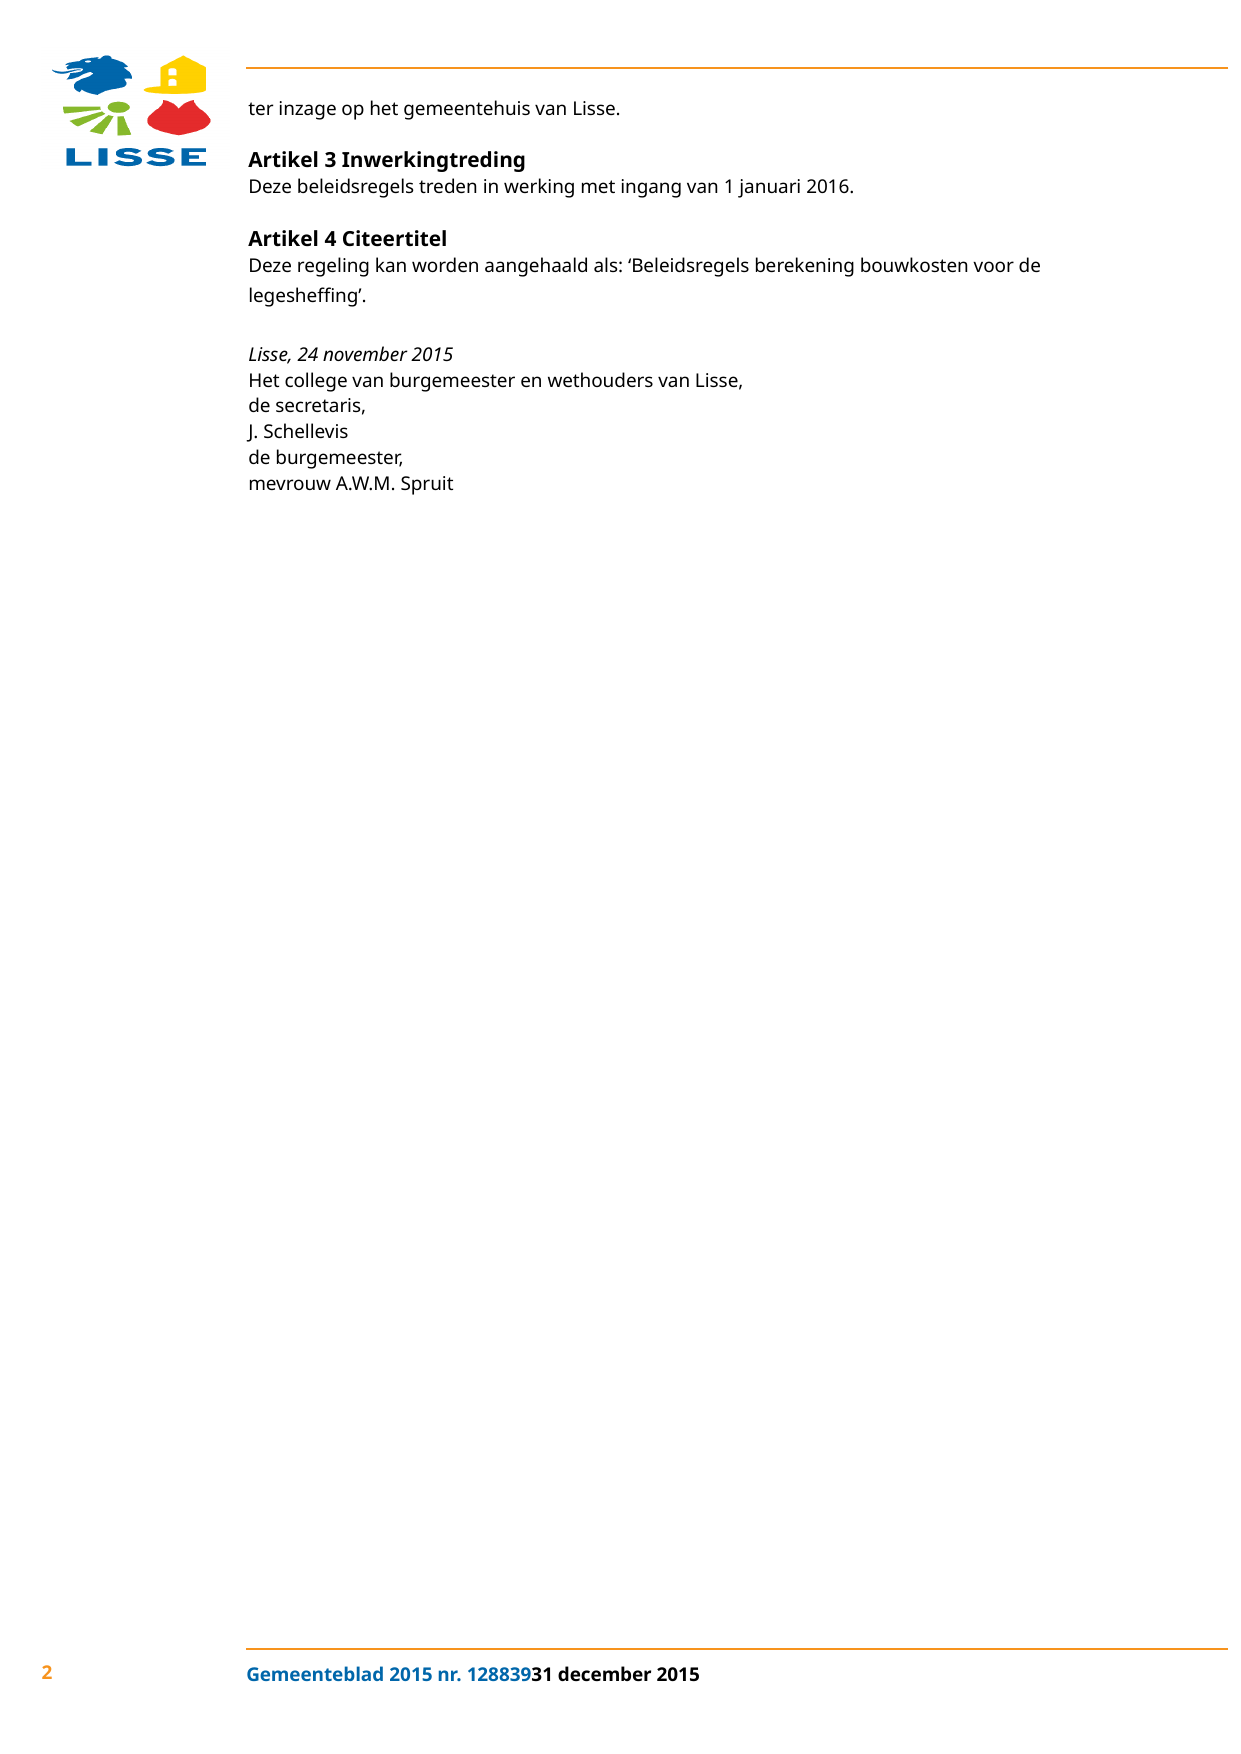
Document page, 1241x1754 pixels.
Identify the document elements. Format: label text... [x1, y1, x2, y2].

text ter inzage op het gemeentehuis van Lisse. [248, 95, 1152, 121]
text Artikel 4 Citeertitel [248, 224, 1152, 252]
text Deze regeling kan worden aangehaald als: ‘Beleidsregels berekening bouwkosten voor de legesheffing’. [248, 252, 1152, 308]
text de burgemeester, [248, 444, 1152, 470]
picture [41, 47, 231, 172]
text de secretaris, [248, 393, 1152, 418]
text Deze beleidsregels treden in werking met ingang van 1 januari 2016. [248, 174, 1152, 199]
text Het college van burgemeester en wethouders van Lisse, [248, 367, 1152, 393]
text Artikel 3 Inwerkingtreding [248, 145, 1152, 174]
text J. Schellevis [248, 418, 1152, 444]
text mevrouw A.W.M. Spruit [248, 470, 1152, 496]
text Lisse, 24 november 2015 [248, 341, 1152, 367]
